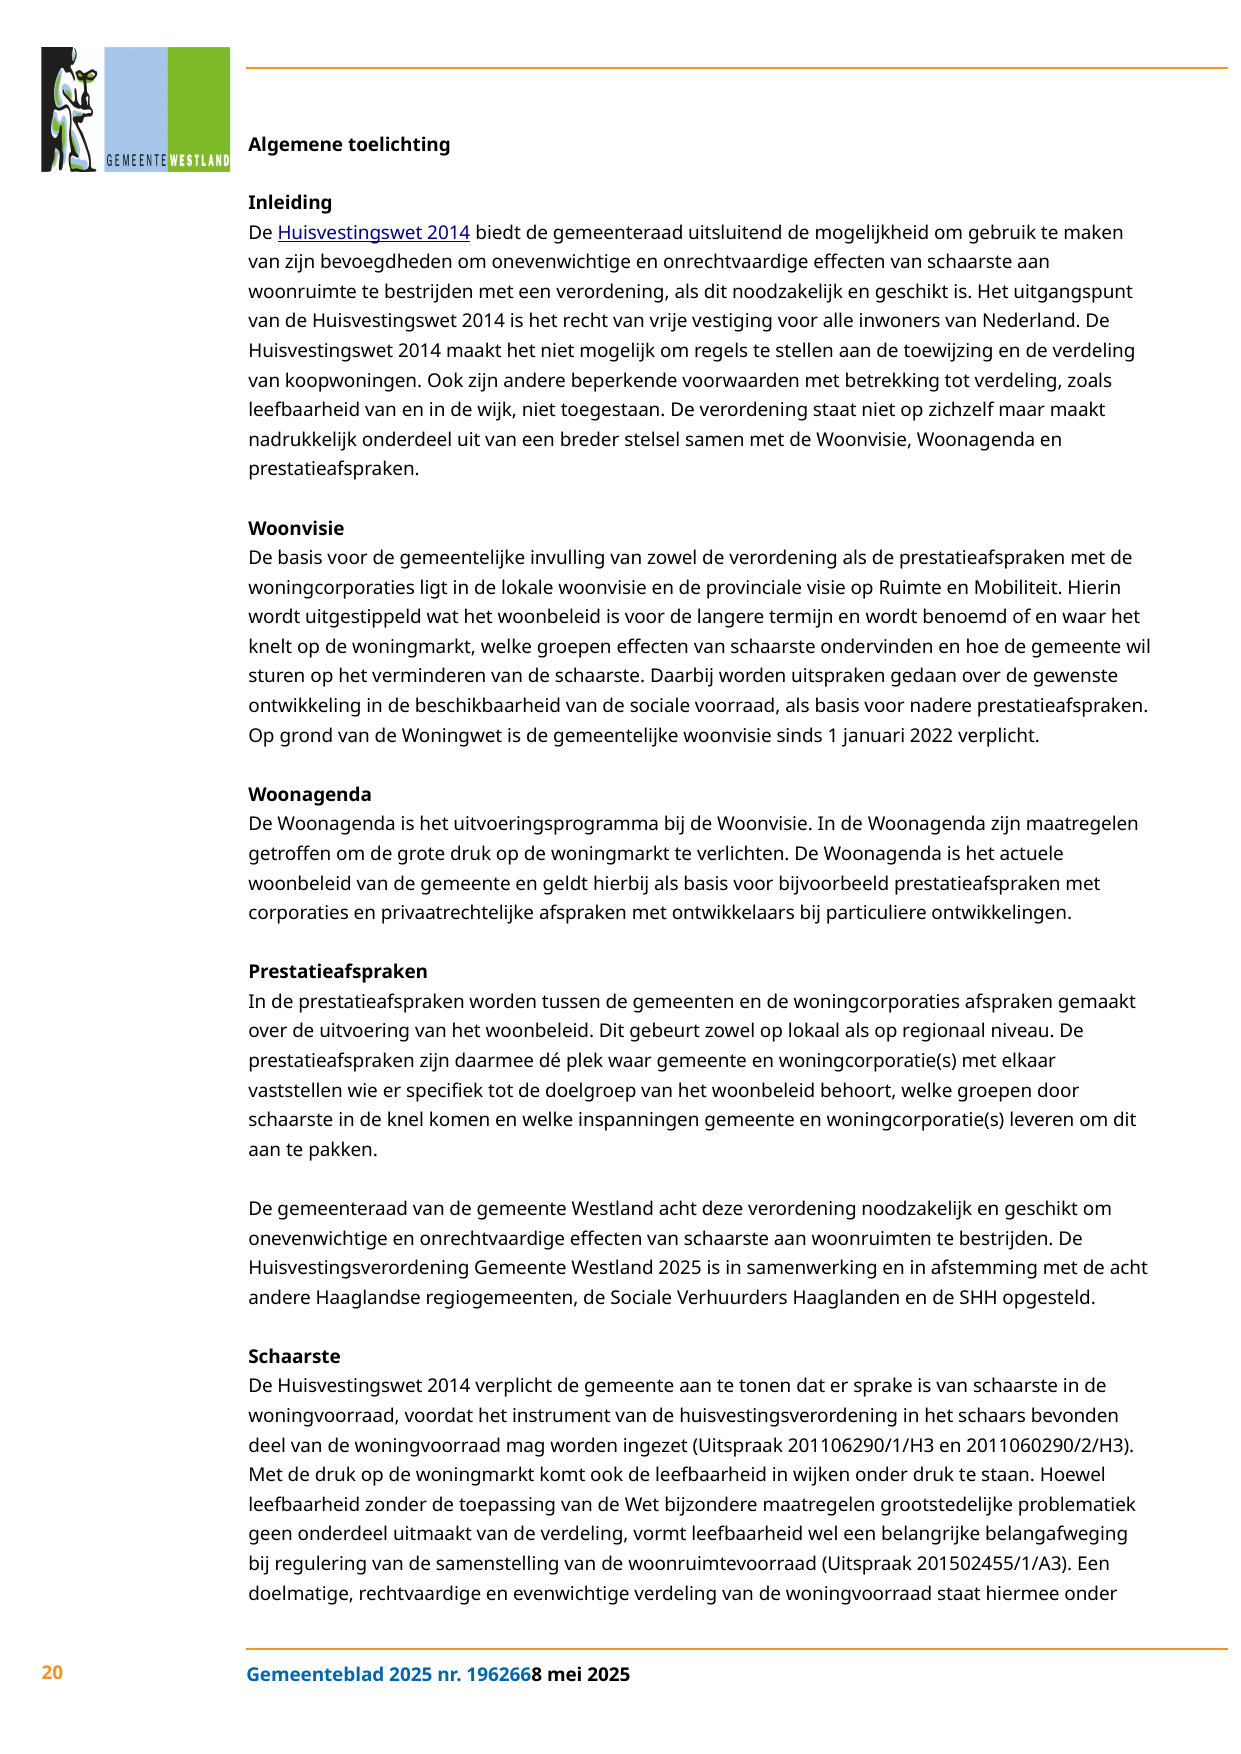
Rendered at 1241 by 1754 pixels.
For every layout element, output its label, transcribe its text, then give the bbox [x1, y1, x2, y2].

text In de prestatieafspraken worden tussen de gemeenten en de woningcorporaties afspraken gemaakt over de uitvoering van het woonbeleid. Dit gebeurt zowel op lokaal als op regionaal niveau. De prestatieafspraken zijn daarmee dé plek waar gemeente en woningcorporatie(s) met elkaar vaststellen wie er specifiek tot de doelgroep van het woonbeleid behoort, welke groepen door schaarste in de knel komen en welke inspanningen gemeente en woningcorporatie(s) leveren om dit aan te pakken. [248, 988, 1152, 1162]
text De Huisvestingswet 2014 biedt de gemeenteraad uitsluitend de mogelijkheid om gebruik te maken van zijn bevoegdheden om onevenwichtige en onrechtvaardige effecten van schaarste aan woonruimte te bestrijden met een verordening, als dit noodzakelijk en geschikt is. Het uitgangspunt van de Huisvestingswet 2014 is het recht van vrije vestiging voor alle inwoners van Nederland. De Huisvestingswet 2014 maakt het niet mogelijk om regels te stellen aan de toewijzing en de verdeling van koopwoningen. Ook zijn andere beperkende voorwaarden met betrekking tot verdeling, zoals leefbaarheid van en in de wijk, niet toegestaan. De verordening staat niet op zichzelf maar maakt nadrukkelijk onderdeel uit van een breder stelsel samen met de Woonvisie, Woonagenda en prestatieafspraken. [248, 219, 1152, 481]
text De Huisvestingswet 2014 verplicht de gemeente aan te tonen dat er sprake is van schaarste in de woningvoorraad, voordat het instrument van de huisvestingsverordening in het schaars bevonden deel van de woningvoorraad mag worden ingezet (Uitspraak 201106290/1/H3 en 2011060290/2/H3). Met de druk op de woningmarkt komt ook de leefbaarheid in wijken onder druk te staan. Hoewel leefbaarheid zonder de toepassing van de Wet bijzondere maatregelen grootstedelijke problematiek geen onderdeel uitmaakt van de verdeling, vormt leefbaarheid wel een belangrijke belangafweging bij regulering van de samenstelling van de woonruimtevoorraad (Uitspraak 201502455/1/A3). Een doelmatige, rechtvaardige en evenwichtige verdeling van de woningvoorraad staat hiermee onder [248, 1373, 1152, 1606]
text De Woonagenda is het uitvoeringsprogramma bij de Woonvisie. In de Woonagenda zijn maatregelen getroffen om de grote druk op de woningmarkt te verlichten. De Woonagenda is het actuele woonbeleid van de gemeente en geldt hierbij als basis voor bijvoorbeeld prestatieafspraken met corporaties en privaatrechtelijke afspraken met ontwikkelaars bij particuliere ontwikkelingen. [248, 811, 1152, 925]
text Prestatieafspraken [248, 958, 1152, 984]
text De gemeenteraad van de gemeente Westland acht deze verordening noodzakelijk en geschikt om onevenwichtige en onrechtvaardige effecten van schaarste aan woonruimten te bestrijden. De Huisvestingsverordening Gemeente Westland 2025 is in samenwerking en in afstemming met de acht andere Haaglandse regiogemeenten, de Sociale Verhuurders Haaglanden en de SHH opgesteld. [248, 1195, 1152, 1310]
text De basis voor de gemeentelijke invulling van zowel de verordening als de prestatieafspraken met de woningcorporaties ligt in de lokale woonvisie en de provinciale visie op Ruimte en Mobiliteit. Hierin wordt uitgestippeld wat het woonbeleid is voor de langere termijn en wordt benoemd of en waar het knelt op de woningmarkt, welke groepen effecten van schaarste ondervinden en hoe de gemeente wil sturen op het verminderen van de schaarste. Daarbij worden uitspraken gedaan over de gewenste ontwikkeling in de beschikbaarheid van de sociale voorraad, als basis voor nadere prestatieafspraken. Op grond van de Woningwet is de gemeentelijke woonvisie sinds 1 januari 2022 verplicht. [248, 544, 1152, 748]
text Schaarste [248, 1343, 1152, 1369]
picture [41, 47, 231, 172]
text Woonvisie [248, 515, 1152, 541]
text Inleiding [248, 189, 1152, 215]
text Algemene toelichting [248, 121, 1152, 160]
text Woonagenda [248, 781, 1152, 807]
